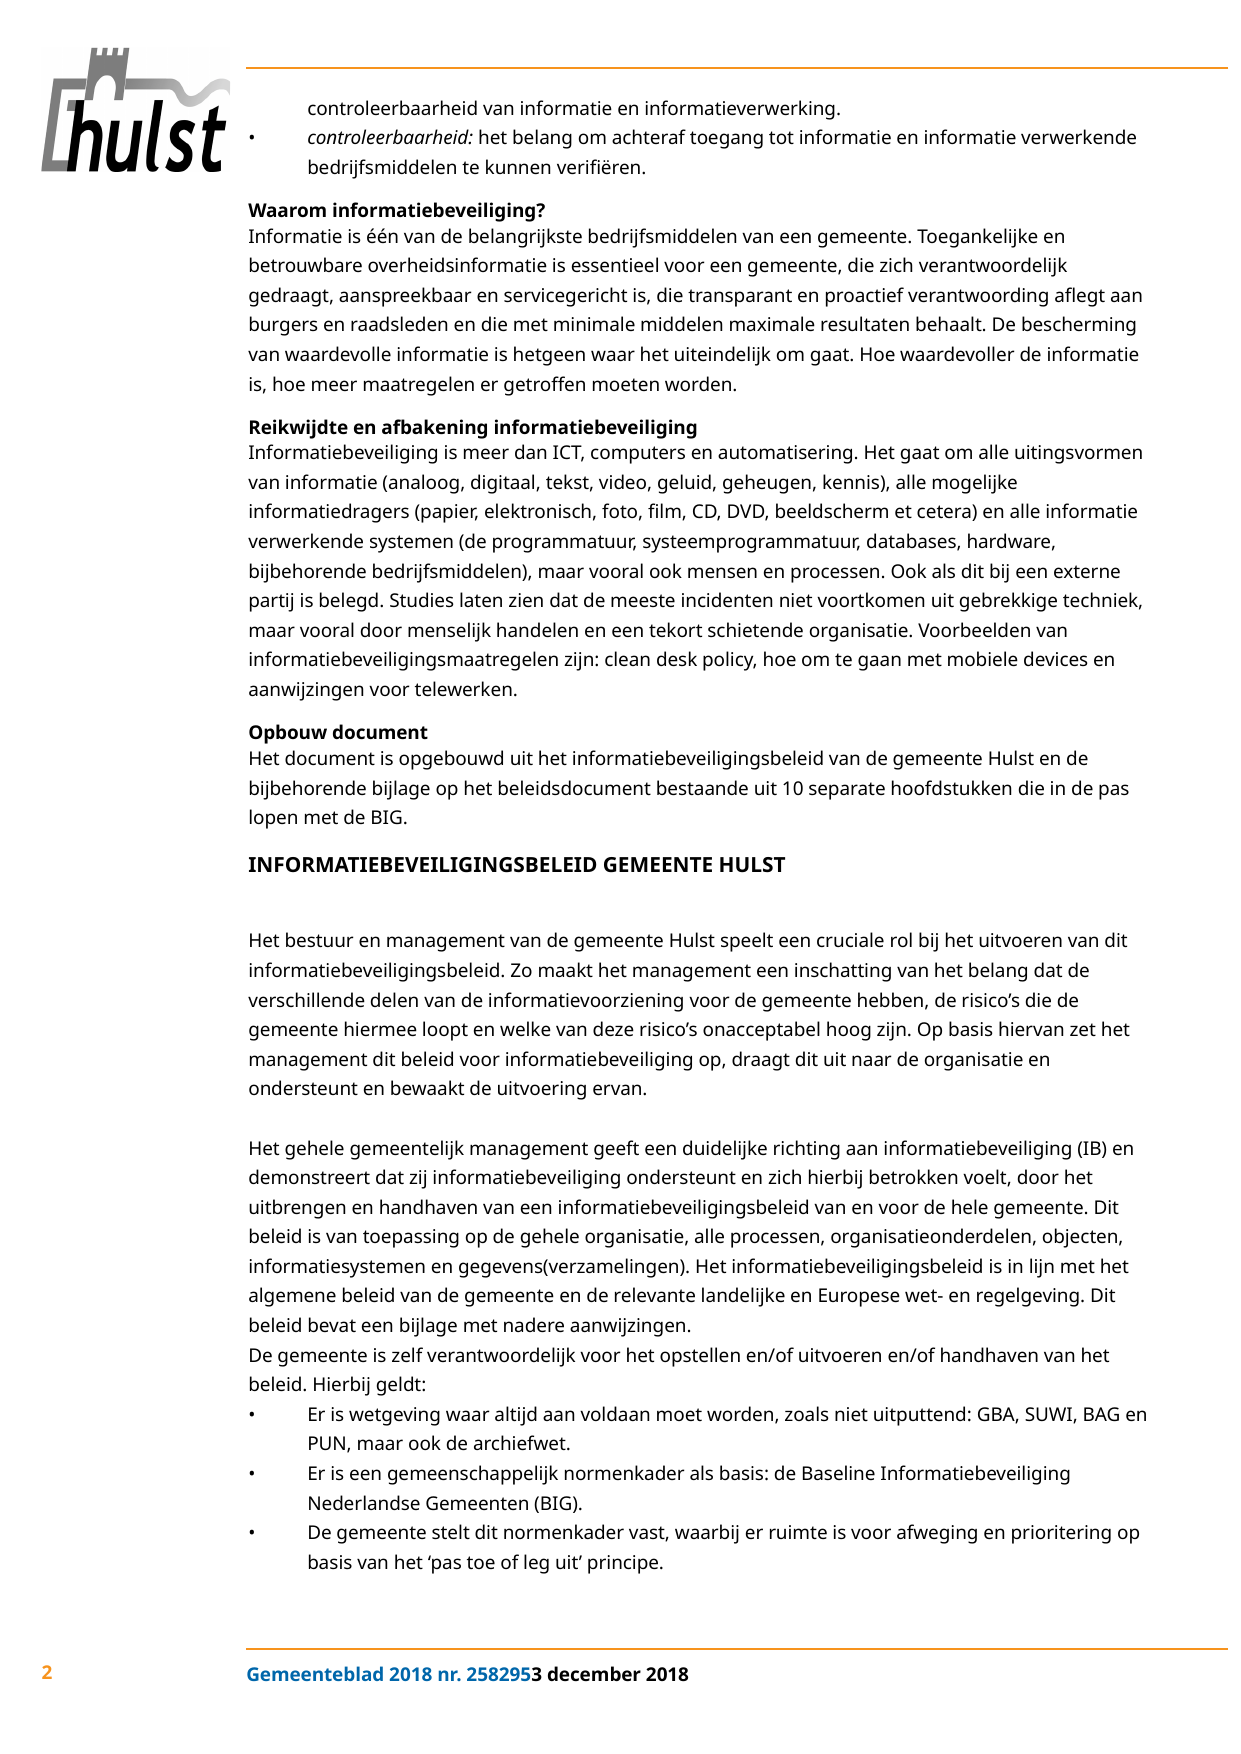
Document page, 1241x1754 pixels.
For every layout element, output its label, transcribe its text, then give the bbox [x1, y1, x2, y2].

text Het document is opgebouwd uit het informatiebeveiligingsbeleid van de gemeente Hulst en de bijbehorende bijlage op het beleidsdocument bestaande uit 10 separate hoofdstukken die in de pas lopen met de BIG. [248, 745, 1152, 830]
list Er is wetgeving waar altijd aan voldaan moet worden, zoals niet uitputtend: GBA, SUWI, BAG en PUN, maar ook de archiefwet. [248, 1401, 1152, 1456]
text INFORMATIEBEVEILIGINGSBELEID GEMEENTE HULST [248, 850, 1152, 878]
text Informatie is één van de belangrijkste bedrijfsmiddelen van een gemeente. Toegankelijke en betrouwbare overheidsinformatie is essentieel voor een gemeente, die zich verantwoordelijk gedraagt, aanspreekbaar en servicegericht is, die transparant en proactief verantwoording aflegt aan burgers en raadsleden en die met minimale middelen maximale resultaten behaalt. De bescherming van waardevolle informatie is hetgeen waar het uiteindelijk om gaat. Hoe waardevoller de informatie is, hoe meer maatregelen er getroffen moeten worden. [248, 223, 1152, 396]
text Informatiebeveiliging is meer dan ICT, computers en automatisering. Het gaat om alle uitingsvormen van informatie (analoog, digitaal, tekst, video, geluid, geheugen, kennis), alle mogelijke informatiedragers (papier, elektronisch, foto, film, CD, DVD, beeldscherm et cetera) en alle informatie verwerkende systemen (de programmatuur, systeemprogrammatuur, databases, hardware, bijbehorende bedrijfsmiddelen), maar vooral ook mensen en processen. Ook als dit bij een externe partij is belegd. Studies laten zien dat de meeste incidenten niet voortkomen uit gebrekkige techniek, maar vooral door menselijk handelen en een tekort schietende organisatie. Voorbeelden van informatiebeveiligingsmaatregelen zijn: clean desk policy, hoe om te gaan met mobiele devices en aanwijzingen voor telewerken. [248, 439, 1152, 702]
list Er is een gemeenschappelijk normenkader als basis: de Baseline Informatiebeveiliging Nederlandse Gemeenten (BIG). [248, 1460, 1152, 1515]
text De gemeente is zelf verantwoordelijk voor het opstellen en/of uitvoeren en/of handhaven van het beleid. Hierbij geldt: [248, 1342, 1152, 1397]
text Reikwijdte en afbakening informatiebeveiliging [248, 414, 1152, 439]
list De gemeente stelt dit normenkader vast, waarbij er ruimte is voor afweging en prioritering op basis van het ‘pas toe of leg uit’ principe. [248, 1519, 1152, 1574]
text Waarom informatiebeveiliging? [248, 197, 1152, 223]
text Opbouw document [248, 719, 1152, 745]
list controleerbaarheid: het belang om achteraf toegang tot informatie en informatie verwerkende bedrijfsmiddelen te kunnen verifiëren. [248, 124, 1152, 180]
text Het gehele gemeentelijk management geeft een duidelijke richting aan informatiebeveiliging (IB) en demonstreert dat zij informatiebeveiliging ondersteunt en zich hierbij betrokken voelt, door het uitbrengen en handhaven van een informatiebeveiligingsbeleid van en voor de hele gemeente. Dit beleid is van toepassing op de gehele organisatie, alle processen, organisatieonderdelen, objecten, informatiesystemen en gegevens(verzamelingen). Het informatiebeveiligingsbeleid is in lijn met het algemene beleid van de gemeente en de relevante landelijke en Europese wet- en regelgeving. Dit beleid bevat een bijlage met nadere aanwijzingen. [248, 1135, 1152, 1338]
list controleerbaarheid van informatie en informatieverwerking. [248, 95, 1152, 121]
picture [41, 47, 231, 172]
text Het bestuur en management van de gemeente Hulst speelt een cruciale rol bij het uitvoeren van dit informatiebeveiligingsbeleid. Zo maakt het management een inschatting van het belang dat de verschillende delen van de informatievoorziening voor de gemeente hebben, de risico’s die de gemeente hiermee loopt en welke van deze risico’s onacceptabel hoog zijn. Op basis hiervan zet het management dit beleid voor informatiebeveiliging op, draagt dit uit naar de organisatie en ondersteunt en bewaakt de uitvoering ervan. [248, 928, 1152, 1101]
